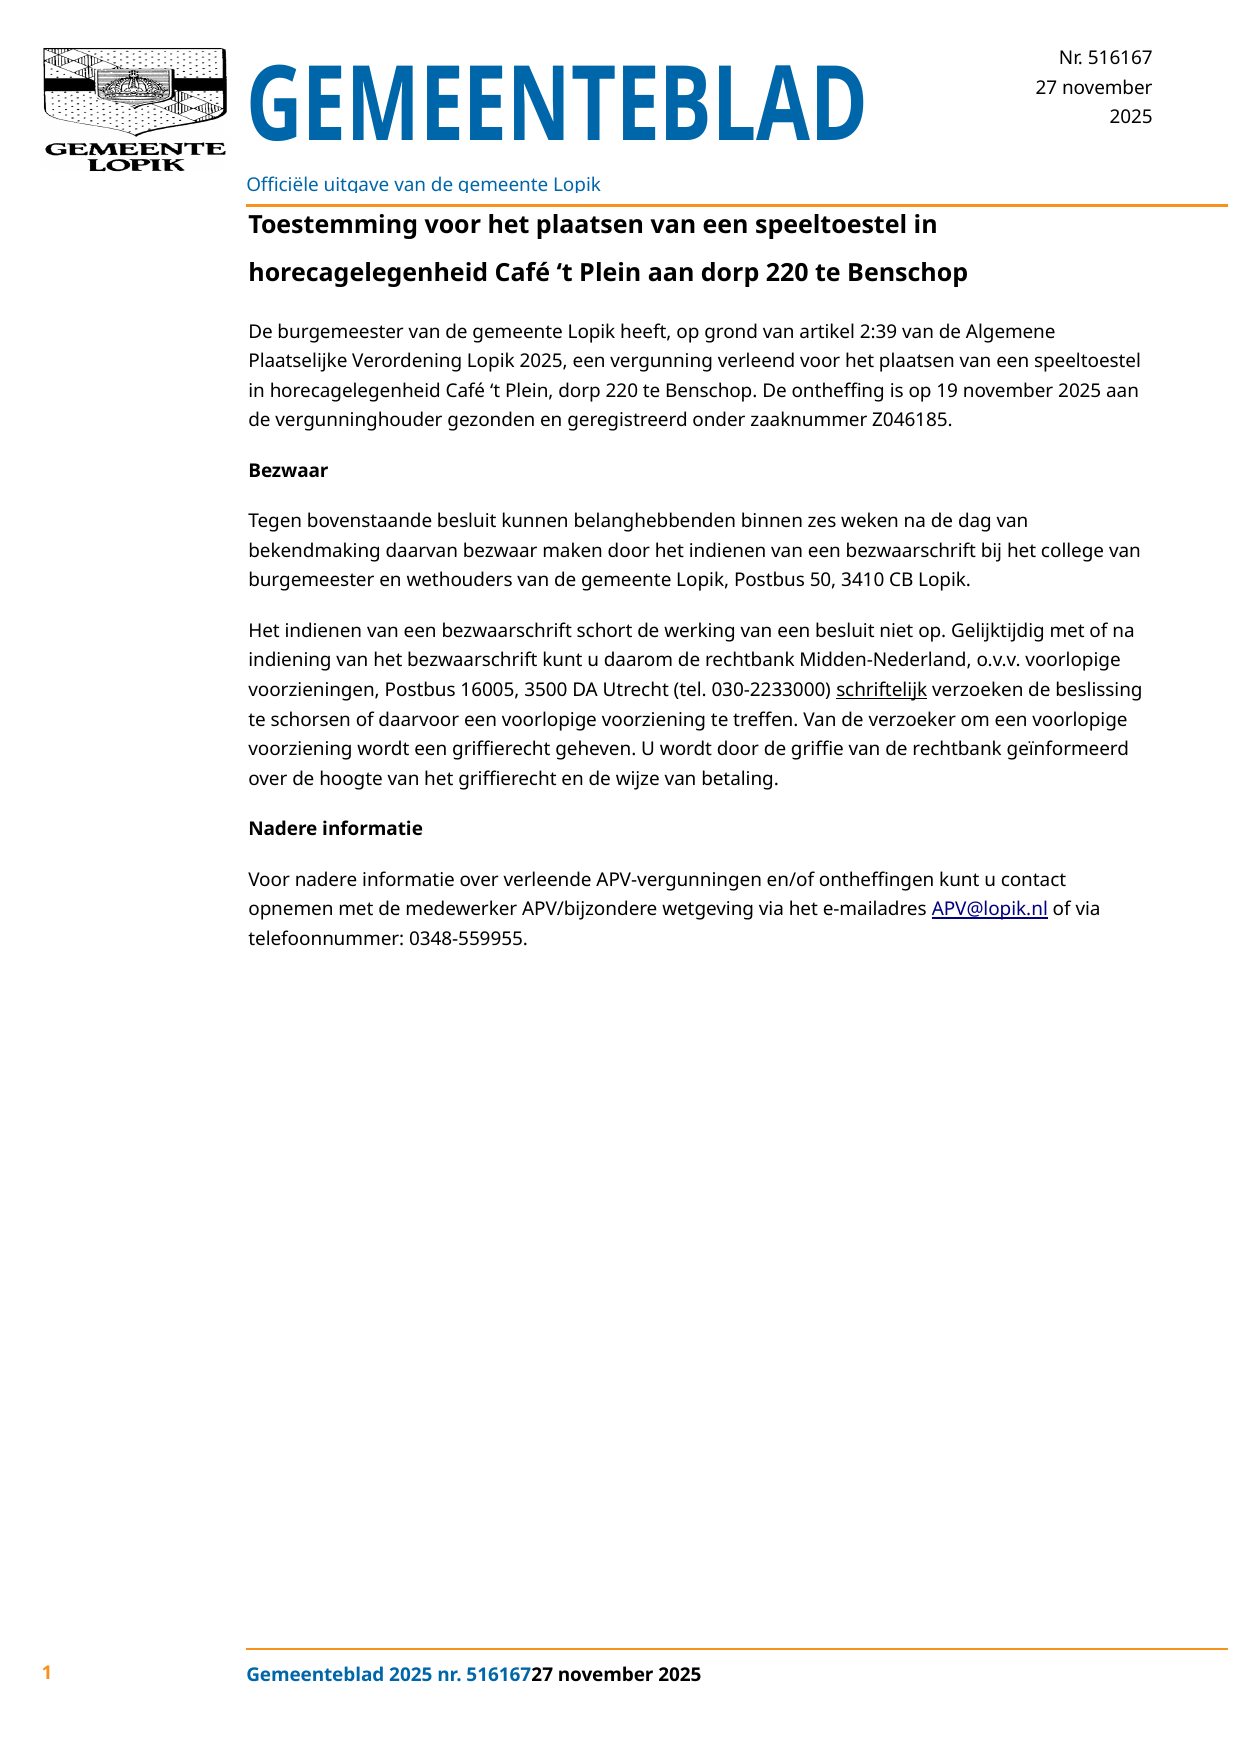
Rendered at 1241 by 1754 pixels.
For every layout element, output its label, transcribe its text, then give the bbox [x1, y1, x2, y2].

text Voor nadere informatie over verleende APV-vergunningen en/of ontheffingen kunt u contact opnemen met de medewerker APV/bijzondere wetgeving via het e-mailadres APV@lopik.nl of via telefoonnummer: 0348-559955. [248, 866, 1152, 951]
picture [41, 47, 231, 172]
text Tegen bovenstaande besluit kunnen belanghebbenden binnen zes weken na de dag van bekendmaking daarvan bezwaar maken door het indienen van een bezwaarschrift bij het college van burgemeester en wethouders van de gemeente Lopik, Postbus 50, 3410 CB Lopik. [248, 507, 1152, 592]
text Nadere informatie [248, 815, 1152, 841]
text Toestemming voor het plaatsen van een speeltoestel in horecagelegenheid Café ‘t Plein aan dorp 220 te Benschop [248, 207, 1152, 288]
text De burgemeester van de gemeente Lopik heeft, op grond van artikel 2:39 van de Algemene Plaatselijke Verordening Lopik 2025, een vergunning verleend voor het plaatsen van een speeltoestel in horecagelegenheid Café ‘t Plein, dorp 220 te Benschop. De ontheffing is op 19 november 2025 aan de vergunninghouder gezonden en geregistreerd onder zaaknummer Z046185. [248, 318, 1152, 432]
text Het indienen van een bezwaarschrift schort de werking van een besluit niet op. Gelijktijdig met of na indiening van het bezwaarschrift kunt u daarom de rechtbank Midden-Nederland, o.v.v. voorlopige voorzieningen, Postbus 16005, 3500 DA Utrecht (tel. 030-2233000) schriftelijk verzoeken de beslissing te schorsen of daarvoor een voorlopige voorziening te treffen. Van de verzoeker om een voorlopige voorziening wordt een griffierecht geheven. U wordt door de griffie van de rechtbank geïnformeerd over de hoogte van het griffierecht en de wijze van betaling. [248, 617, 1152, 791]
text Bezwaar [248, 457, 1152, 483]
